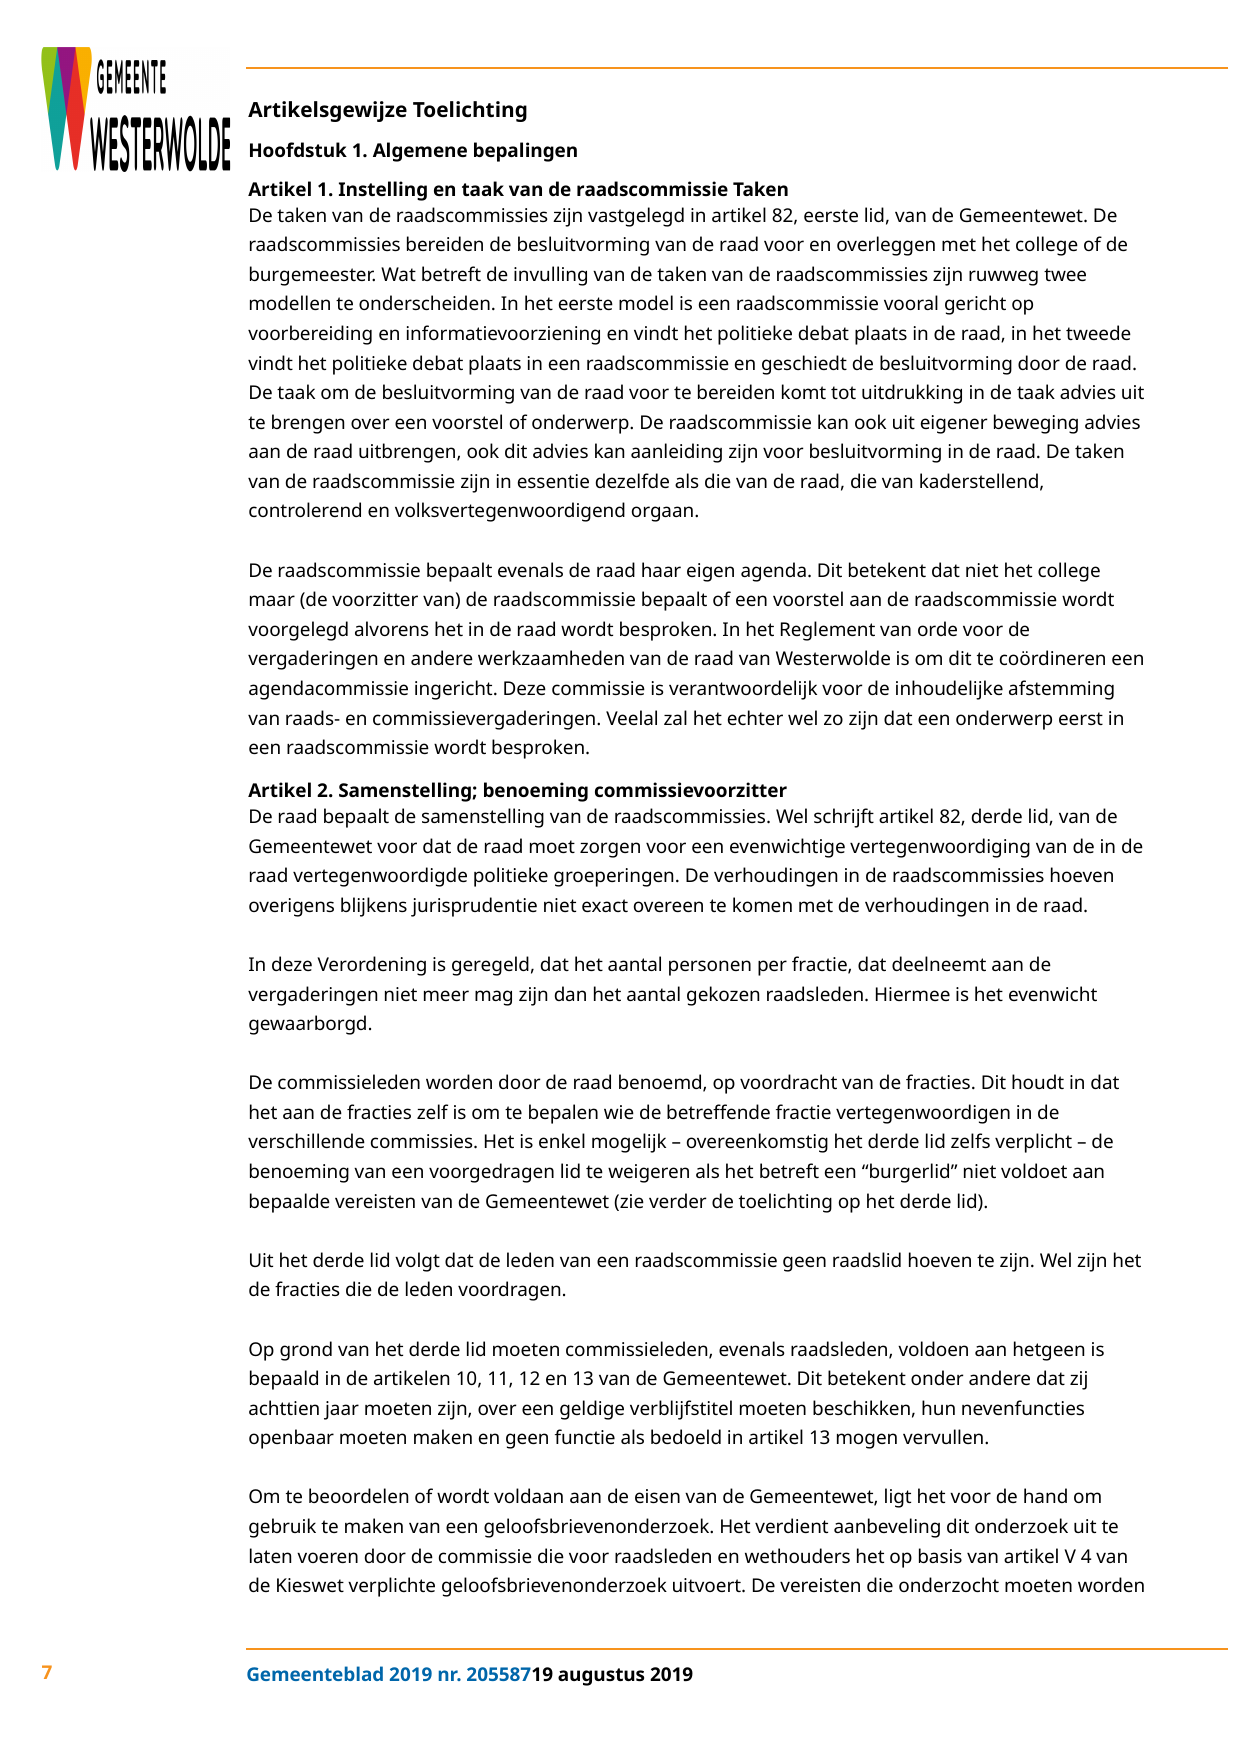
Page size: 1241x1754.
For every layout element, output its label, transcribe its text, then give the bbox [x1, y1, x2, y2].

text Artikel 2. Samenstelling; benoeming commissievoorzitter [248, 777, 1152, 803]
text In deze Verordening is geregeld, dat het aantal personen per fractie, dat deelneemt aan de vergaderingen niet meer mag zijn dan het aantal gekozen raadsleden. Hiermee is het evenwicht gewaarborgd. [248, 951, 1152, 1036]
text Artikel 1. Instelling en taak van de raadscommissie Taken [248, 176, 1152, 202]
text Op grond van het derde lid moeten commissieleden, evenals raadsleden, voldoen aan hetgeen is bepaald in de artikelen 10, 11, 12 en 13 van de Gemeentewet. Dit betekent onder andere dat zij achttien jaar moeten zijn, over een geldige verblijfstitel moeten beschikken, hun nevenfuncties openbaar moeten maken en geen functie als bedoeld in artikel 13 mogen vervullen. [248, 1336, 1152, 1450]
text De raadscommissie bepaalt evenals de raad haar eigen agenda. Dit betekent dat niet het college maar (de voorzitter van) de raadscommissie bepaalt of een voorstel aan de raadscommissie wordt voorgelegd alvorens het in de raad wordt besproken. In het Reglement van orde voor de vergaderingen en andere werkzaamheden van de raad van Westerwolde is om dit te coördineren een agendacommissie ingericht. Deze commissie is verantwoordelijk voor de inhoudelijke afstemming van raads- en commissievergaderingen. Veelal zal het echter wel zo zijn dat een onderwerp eerst in een raadscommissie wordt besproken. [248, 557, 1152, 760]
text De taak om de besluitvorming van de raad voor te bereiden komt tot uitdrukking in de taak advies uit te brengen over een voorstel of onderwerp. De raadscommissie kan ook uit eigener beweging advies aan de raad uitbrengen, ook dit advies kan aanleiding zijn voor besluitvorming in de raad. De taken van de raadscommissie zijn in essentie dezelfde als die van de raad, die van kaderstellend, controlerend en volksvertegenwoordigend orgaan. [248, 379, 1152, 523]
text Om te beoordelen of wordt voldaan aan de eisen van de Gemeentewet, ligt het voor de hand om gebruik te maken van een geloofsbrievenonderzoek. Het verdient aanbeveling dit onderzoek uit te laten voeren door de commissie die voor raadsleden en wethouders het op basis van artikel V 4 van de Kieswet verplichte geloofsbrievenonderzoek uitvoert. De vereisten die onderzocht moeten worden [248, 1484, 1152, 1598]
text De taken van de raadscommissies zijn vastgelegd in artikel 82, eerste lid, van de Gemeentewet. De raadscommissies bereiden de besluitvorming van de raad voor en overleggen met het college of de burgemeester. Wat betreft de invulling van de taken van de raadscommissies zijn ruwweg twee modellen te onderscheiden. In het eerste model is een raadscommissie vooral gericht op voorbereiding en informatievoorziening en vindt het politieke debat plaats in de raad, in het tweede vindt het politieke debat plaats in een raadscommissie en geschiedt de besluitvorming door de raad. [248, 202, 1152, 376]
text Artikelsgewijze Toelichting [248, 95, 1152, 123]
text De commissieleden worden door de raad benoemd, op voordracht van de fracties. Dit houdt in dat het aan de fracties zelf is om te bepalen wie de betreffende fractie vertegenwoordigen in de verschillende commissies. Het is enkel mogelijk – overeenkomstig het derde lid zelfs verplicht – de benoeming van een voorgedragen lid te weigeren als het betreft een “burgerlid” niet voldoet aan bepaalde vereisten van de Gemeentewet (zie verder de toelichting op het derde lid). [248, 1069, 1152, 1213]
text De raad bepaalt de samenstelling van de raadscommissies. Wel schrijft artikel 82, derde lid, van de Gemeentewet voor dat de raad moet zorgen voor een evenwichtige vertegenwoordiging van de in de raad vertegenwoordigde politieke groeperingen. De verhoudingen in de raadscommissies hoeven overigens blijkens jurisprudentie niet exact overeen te komen met de verhoudingen in de raad. [248, 803, 1152, 918]
text Hoofdstuk 1. Algemene bepalingen [248, 137, 1152, 163]
text Uit het derde lid volgt dat de leden van een raadscommissie geen raadslid hoeven te zijn. Wel zijn het de fracties die de leden voordragen. [248, 1247, 1152, 1302]
picture [41, 47, 231, 172]
